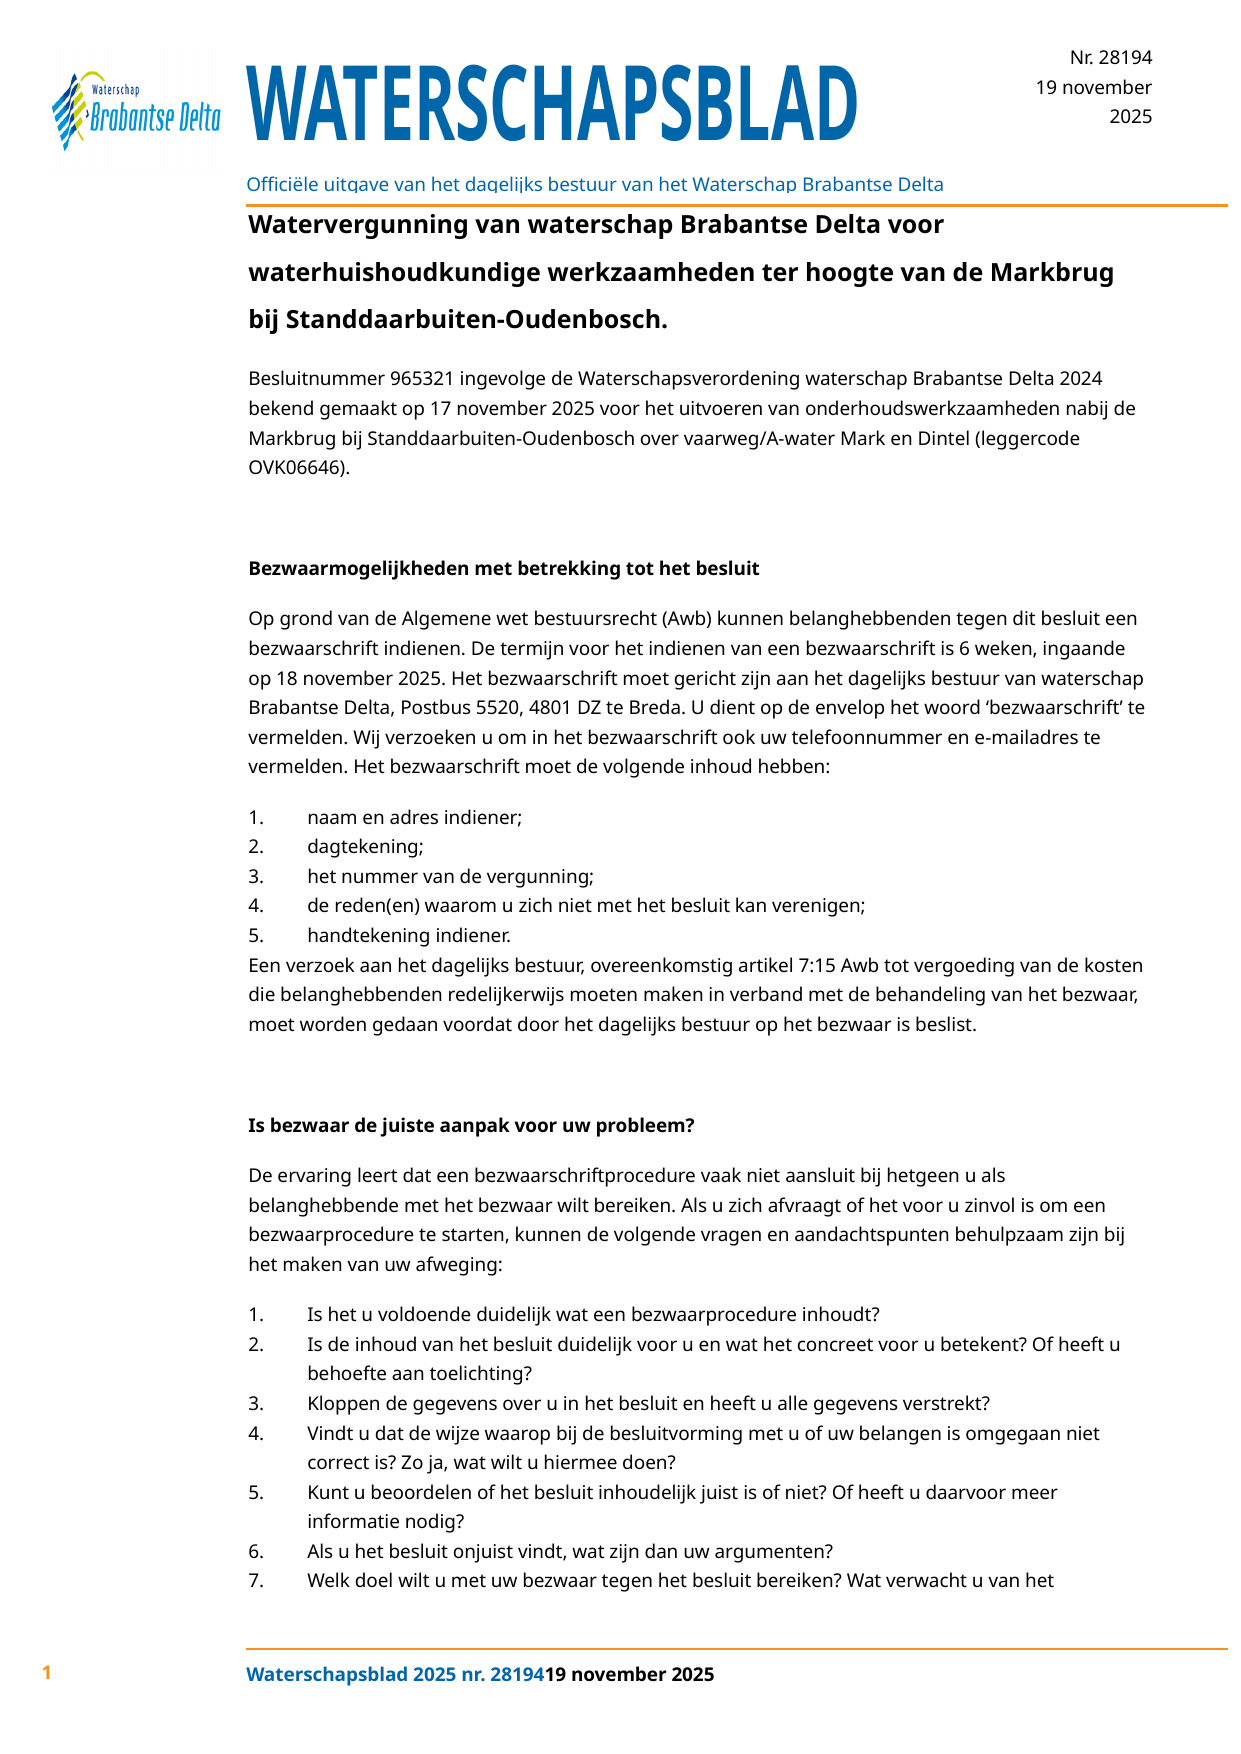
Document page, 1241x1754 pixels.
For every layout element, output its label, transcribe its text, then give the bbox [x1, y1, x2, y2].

list Welk doel wilt u met uw bezwaar tegen het besluit bereiken? Wat verwacht u van het [248, 1568, 1152, 1593]
text Bezwaarmogelijkheden met betrekking tot het besluit [248, 555, 1152, 581]
list de reden(en) waarom u zich niet met het besluit kan verenigen; [248, 893, 1152, 918]
text Watervergunning van waterschap Brabantse Delta voor waterhuishoudkundige werkzaamheden ter hoogte van de Markbrug bij Standdaarbuiten-Oudenbosch. [248, 207, 1152, 336]
list Vindt u dat de wijze waarop bij de besluitvorming met u of uw belangen is omgegaan niet correct is? Zo ja, wat wilt u hiermee doen? [248, 1420, 1152, 1475]
list Is het u voldoende duidelijk wat een bezwaarprocedure inhoudt? [248, 1301, 1152, 1327]
list Kloppen de gegevens over u in het besluit en heeft u alle gegevens verstrekt? [248, 1390, 1152, 1416]
text Op grond van de Algemene wet bestuursrecht (Awb) kunnen belanghebbenden tegen dit besluit een bezwaarschrift indienen. De termijn voor het indienen van een bezwaarschrift is 6 weken, ingaande op 18 november 2025. Het bezwaarschrift moet gericht zijn aan het dagelijks bestuur van waterschap Brabantse Delta, Postbus 5520, 4801 DZ te Breda. U dient op de envelop het woord ‘bezwaarschrift’ te vermelden. Wij verzoeken u om in het bezwaarschrift ook uw telefoonnummer en e‑mailadres te vermelden. Het bezwaarschrift moet de volgende inhoud hebben: [248, 606, 1152, 779]
list Als u het besluit onjuist vindt, wat zijn dan uw argumenten? [248, 1538, 1152, 1564]
list naam en adres indiener; [248, 804, 1152, 829]
list Kunt u beoordelen of het besluit inhoudelijk juist is of niet? Of heeft u daarvoor meer informatie nodig? [248, 1479, 1152, 1534]
text Besluitnummer 965321 ingevolge de Waterschapsverordening waterschap Brabantse Delta 2024 bekend gemaakt op 17 november 2025 voor het uitvoeren van onderhoudswerkzaamheden nabij de Markbrug bij Standdaarbuiten-Oudenbosch over vaarweg/A-water Mark en Dintel (leggercode OVK06646). [248, 366, 1152, 480]
text Een verzoek aan het dagelijks bestuur, overeenkomstig artikel 7:15 Awb tot vergoeding van de kosten die belanghebbenden redelijkerwijs moeten maken in verband met de behandeling van het bezwaar, moet worden gedaan voordat door het dagelijks bestuur op het bezwaar is beslist. [248, 952, 1152, 1037]
list het nummer van de vergunning; [248, 863, 1152, 889]
list dagtekening; [248, 833, 1152, 859]
text De ervaring leert dat een bezwaarschriftprocedure vaak niet aansluit bij hetgeen u als belanghebbende met het bezwaar wilt bereiken. Als u zich afvraagt of het voor u zinvol is om een bezwaarprocedure te starten, kunnen de volgende vragen en aandachtspunten behulpzaam zijn bij het maken van uw afweging: [248, 1162, 1152, 1277]
picture [41, 47, 231, 172]
list Is de inhoud van het besluit duidelijk voor u en wat het concreet voor u betekent? Of heeft u behoefte aan toelichting? [248, 1331, 1152, 1386]
list handtekening indiener. [248, 922, 1152, 948]
text Is bezwaar de juiste aanpak voor uw probleem? [248, 1112, 1152, 1137]
